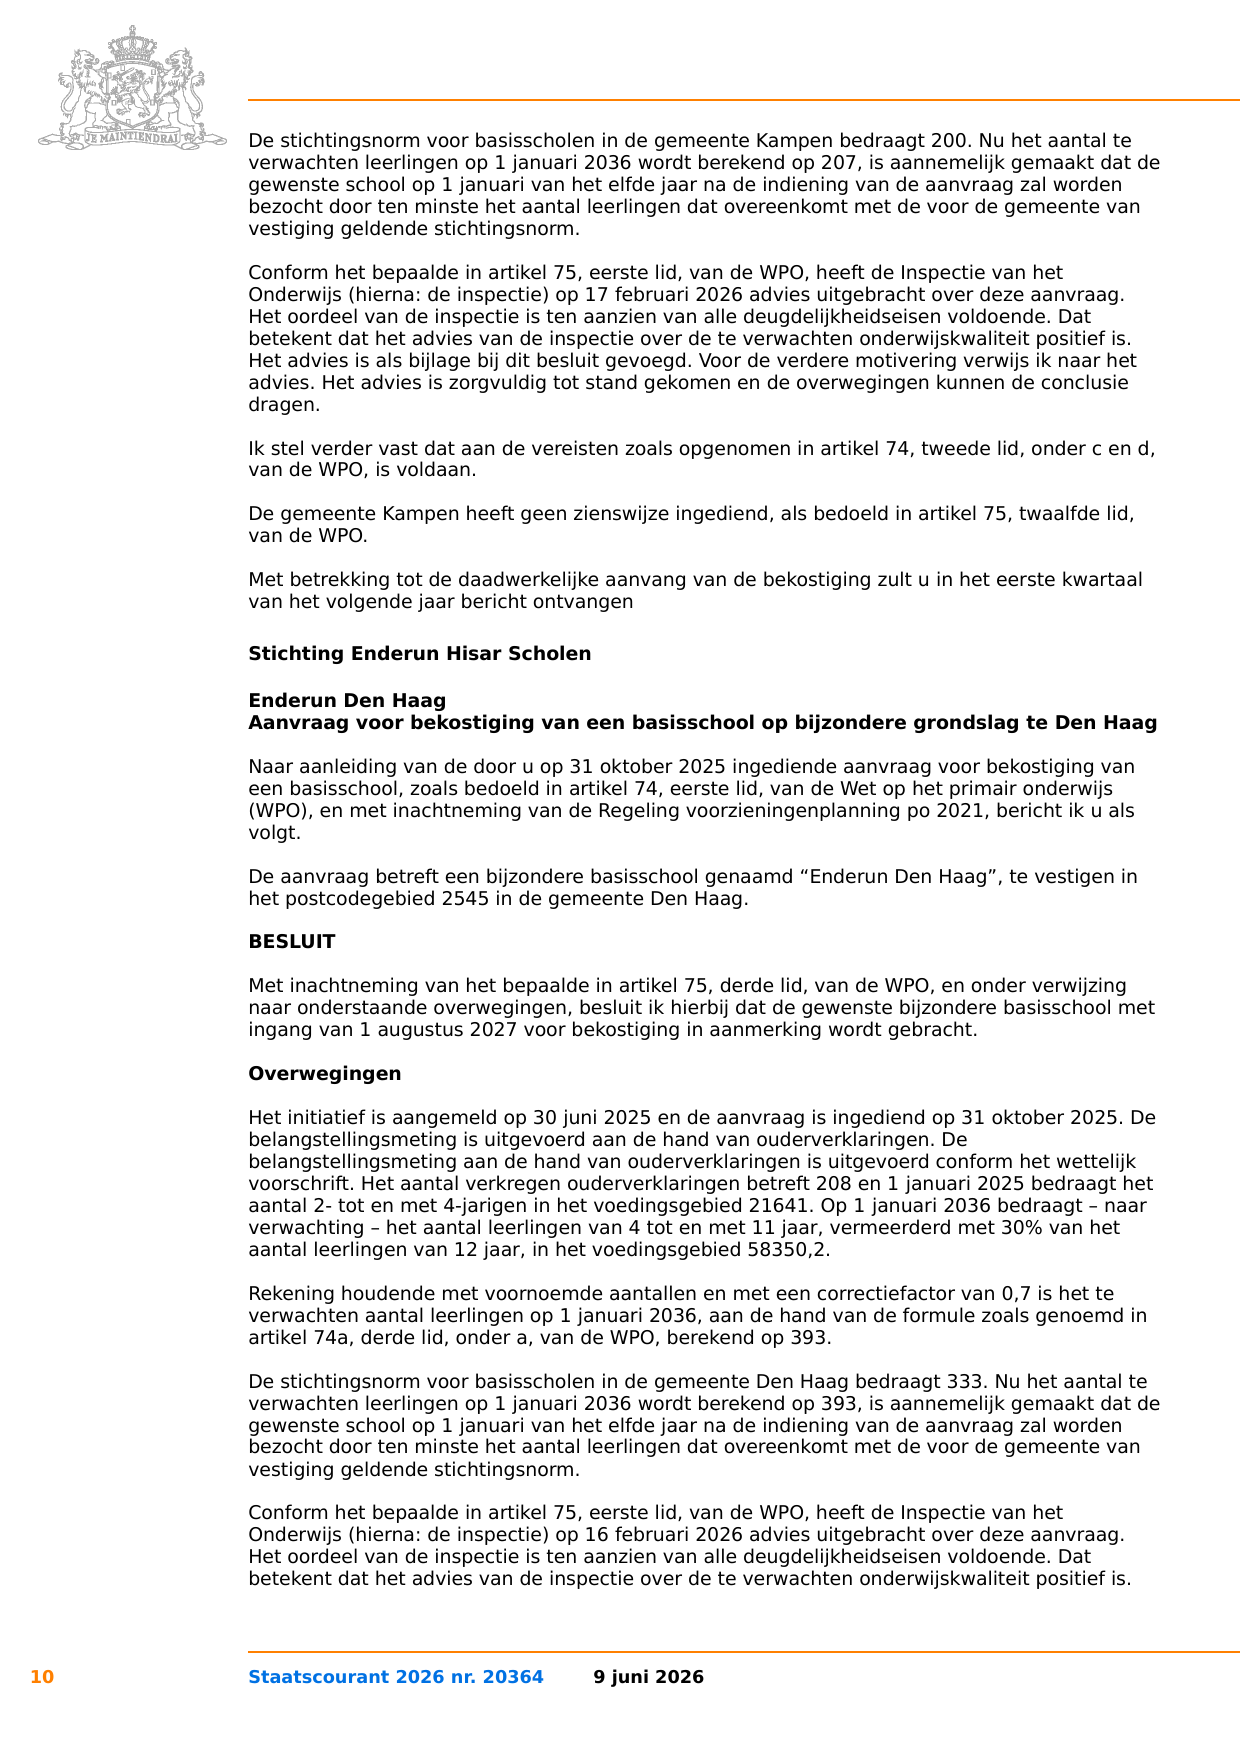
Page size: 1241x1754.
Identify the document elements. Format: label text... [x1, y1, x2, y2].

text De stichtingsnorm voor basisscholen in de gemeente Kampen bedraagt 200. Nu het aantal te verwachten leerlingen op 1 januari 2036 wordt berekend op 207, is aannemelijk gemaakt dat de gewenste school op 1 januari van het elfde jaar na de indiening van de aanvraag zal worden bezocht door ten minste het aantal leerlingen dat overeenkomt met de voor de gemeente van vestiging geldende stichtingsnorm. [248, 130, 1163, 240]
text De aanvraag betreft een bijzondere basisschool genaamd “Enderun Den Haag”, te vestigen in het postcodegebied 2545 in de gemeente Den Haag. [248, 866, 1163, 909]
text Conform het bepaalde in artikel 75, eerste lid, van de WPO, heeft de Inspectie van het Onderwijs (hierna: de inspectie) op 17 februari 2026 advies uitgebracht over deze aanvraag. Het oordeel van de inspectie is ten aanzien van alle deugdelijkheidseisen voldoende. Dat betekent dat het advies van de inspectie over de te verwachten onderwijskwaliteit positief is. Het advies is als bijlage bij dit besluit gevoegd. Voor de verdere motivering verwijs ik naar het advies. Het advies is zorgvuldig tot stand gekomen en de overwegingen kunnen de conclusie dragen. [248, 262, 1163, 416]
text Enderun Den Haag [248, 690, 1163, 712]
text Rekening houdende met voornoemde aantallen en met een correctiefactor van 0,7 is het te verwachten aantal leerlingen op 1 januari 2036, aan de hand van de formule zoals genoemd in artikel 74a, derde lid, onder a, van de WPO, berekend op 393. [248, 1283, 1163, 1349]
text De stichtingsnorm voor basisscholen in de gemeente Den Haag bedraagt 333. Nu het aantal te verwachten leerlingen op 1 januari 2036 wordt berekend op 393, is aannemelijk gemaakt dat de gewenste school op 1 januari van het elfde jaar na de indiening van de aanvraag zal worden bezocht door ten minste het aantal leerlingen dat overeenkomt met de voor de gemeente van vestiging geldende stichtingsnorm. [248, 1371, 1163, 1480]
text De gemeente Kampen heeft geen zienswijze ingediend, als bedoeld in artikel 75, twaalfde lid, van de WPO. [248, 503, 1163, 547]
text Met inachtneming van het bepaalde in artikel 75, derde lid, van de WPO, en onder verwijzing naar onderstaande overwegingen, besluit ik hierbij dat de gewenste bijzondere basisschool met ingang van 1 augustus 2027 voor bekostiging in aanmerking wordt gebracht. [248, 975, 1163, 1041]
subtitle Overwegingen [248, 1063, 1163, 1085]
text Ik stel verder vast dat aan de vereisten zoals opgenomen in artikel 74, tweede lid, onder c en d, van de WPO, is voldaan. [248, 437, 1163, 481]
text Aanvraag voor bekostiging van een basisschool op bijzondere grondslag te Den Haag [248, 712, 1163, 734]
text Met betrekking tot de daadwerkelijke aanvang van de bekostiging zult u in het eerste kwartaal van het volgende jaar bericht ontvangen [248, 569, 1163, 613]
text Het initiatief is aangemeld op 30 juni 2025 en de aanvraag is ingediend op 31 oktober 2025. De belangstellingsmeting is uitgevoerd aan de hand van ouderverklaringen. De belangstellingsmeting aan de hand van ouderverklaringen is uitgevoerd conform het wettelijk voorschrift. Het aantal verkregen ouderverklaringen betreft 208 en 1 januari 2025 bedraagt het aantal 2- tot en met 4-jarigen in het voedingsgebied 21641. Op 1 januari 2036 bedraagt – naar verwachting – het aantal leerlingen van 4 tot en met 11 jaar, vermeerderd met 30% van het aantal leerlingen van 12 jaar, in het voedingsgebied 58350,2. [248, 1107, 1163, 1261]
text Naar aanleiding van de door u op 31 oktober 2025 ingediende aanvraag voor bekostiging van een basisschool, zoals bedoeld in artikel 74, eerste lid, van de Wet op het primair onderwijs (WPO), en met inachtneming van de Regeling voorzieningenplanning po 2021, bericht ik u als volgt. [248, 756, 1163, 844]
subtitle BESLUIT [248, 931, 1163, 953]
picture [38, 25, 227, 150]
subtitle Stichting Enderun Hisar Scholen [248, 643, 1163, 665]
text Conform het bepaalde in artikel 75, eerste lid, van de WPO, heeft de Inspectie van het Onderwijs (hierna: de inspectie) op 16 februari 2026 advies uitgebracht over deze aanvraag. Het oordeel van de inspectie is ten aanzien van alle deugdelijkheidseisen voldoende. Dat betekent dat het advies van de inspectie over de te verwachten onderwijskwaliteit positief is. [248, 1502, 1163, 1590]
